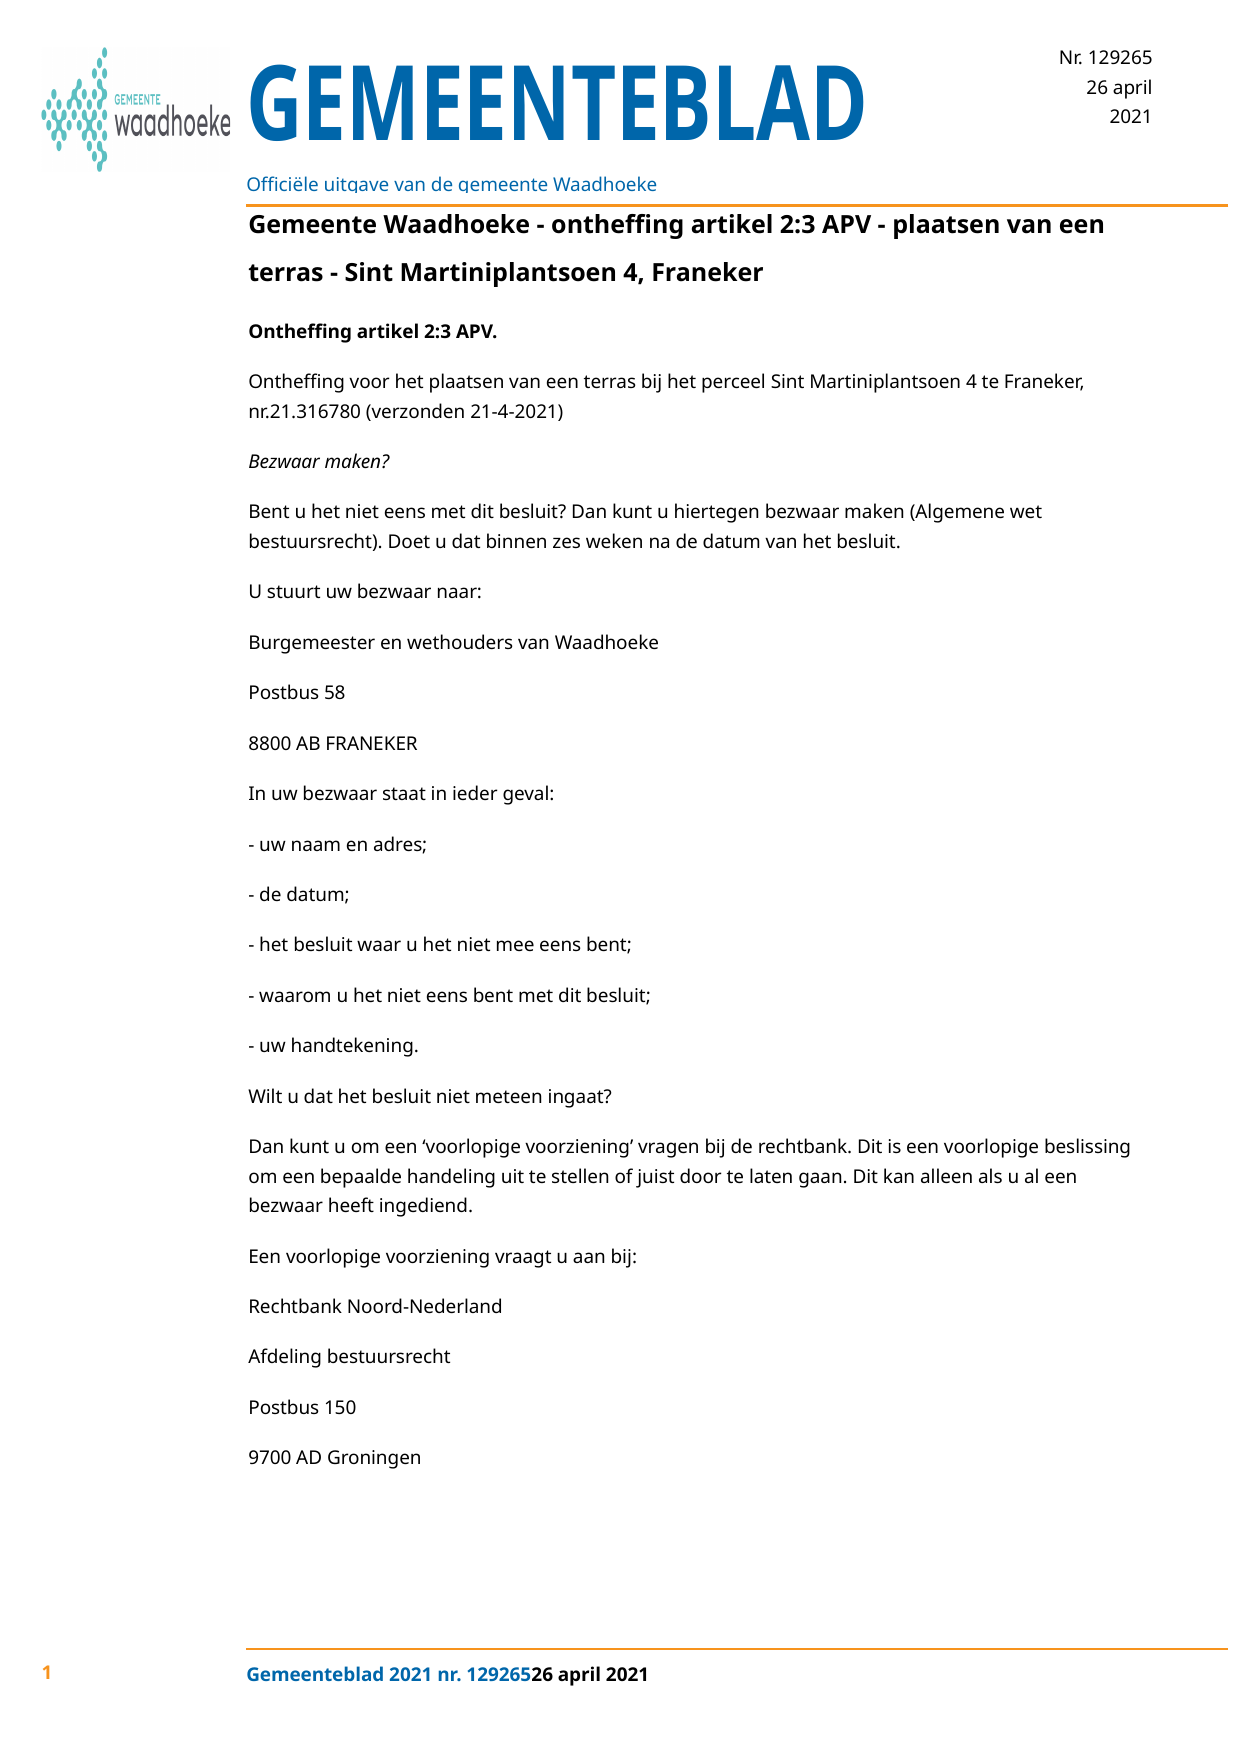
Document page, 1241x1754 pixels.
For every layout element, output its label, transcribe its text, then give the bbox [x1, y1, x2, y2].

text - de datum; [248, 881, 1152, 907]
text Dan kunt u om een ‘voorlopige voorziening’ vragen bij de rechtbank. Dit is een voorlopige beslissing om een bepaalde handeling uit te stellen of juist door te laten gaan. Dit kan alleen als u al een bezwaar heeft ingediend. [248, 1133, 1152, 1218]
text 8800 AB FRANEKER [248, 730, 1152, 756]
text Bezwaar maken? [248, 448, 1152, 474]
text Ontheffing artikel 2:3 APV. [248, 318, 1152, 344]
text Ontheffing voor het plaatsen van een terras bij het perceel Sint Martiniplantsoen 4 te Franeker, nr.21.316780 (verzonden 21-4-2021) [248, 368, 1152, 424]
text - uw naam en adres; [248, 831, 1152, 857]
text Een voorlopige voorziening vraagt u aan bij: [248, 1243, 1152, 1269]
text Wilt u dat het besluit niet meteen ingaat? [248, 1083, 1152, 1109]
text 9700 AD Groningen [248, 1444, 1152, 1470]
text Bent u het niet eens met dit besluit? Dan kunt u hiertegen bezwaar maken (Algemene wet bestuursrecht). Doet u dat binnen zes weken na de datum van het besluit. [248, 499, 1152, 554]
text Postbus 58 [248, 679, 1152, 705]
text In uw bezwaar staat in ieder geval: [248, 780, 1152, 806]
text Burgemeester en wethouders van Waadhoeke [248, 629, 1152, 655]
text Postbus 150 [248, 1394, 1152, 1420]
text U stuurt uw bezwaar naar: [248, 579, 1152, 604]
text Rechtbank Noord-Nederland [248, 1293, 1152, 1319]
text - het besluit waar u het niet mee eens bent; [248, 932, 1152, 957]
picture [41, 47, 231, 172]
text Afdeling bestuursrecht [248, 1344, 1152, 1369]
text - uw handtekening. [248, 1032, 1152, 1058]
text Gemeente Waadhoeke - ontheffing artikel 2:3 APV - plaatsen van een terras - Sint Martiniplantsoen 4, Franeker [248, 207, 1152, 288]
text - waarom u het niet eens bent met dit besluit; [248, 982, 1152, 1008]
